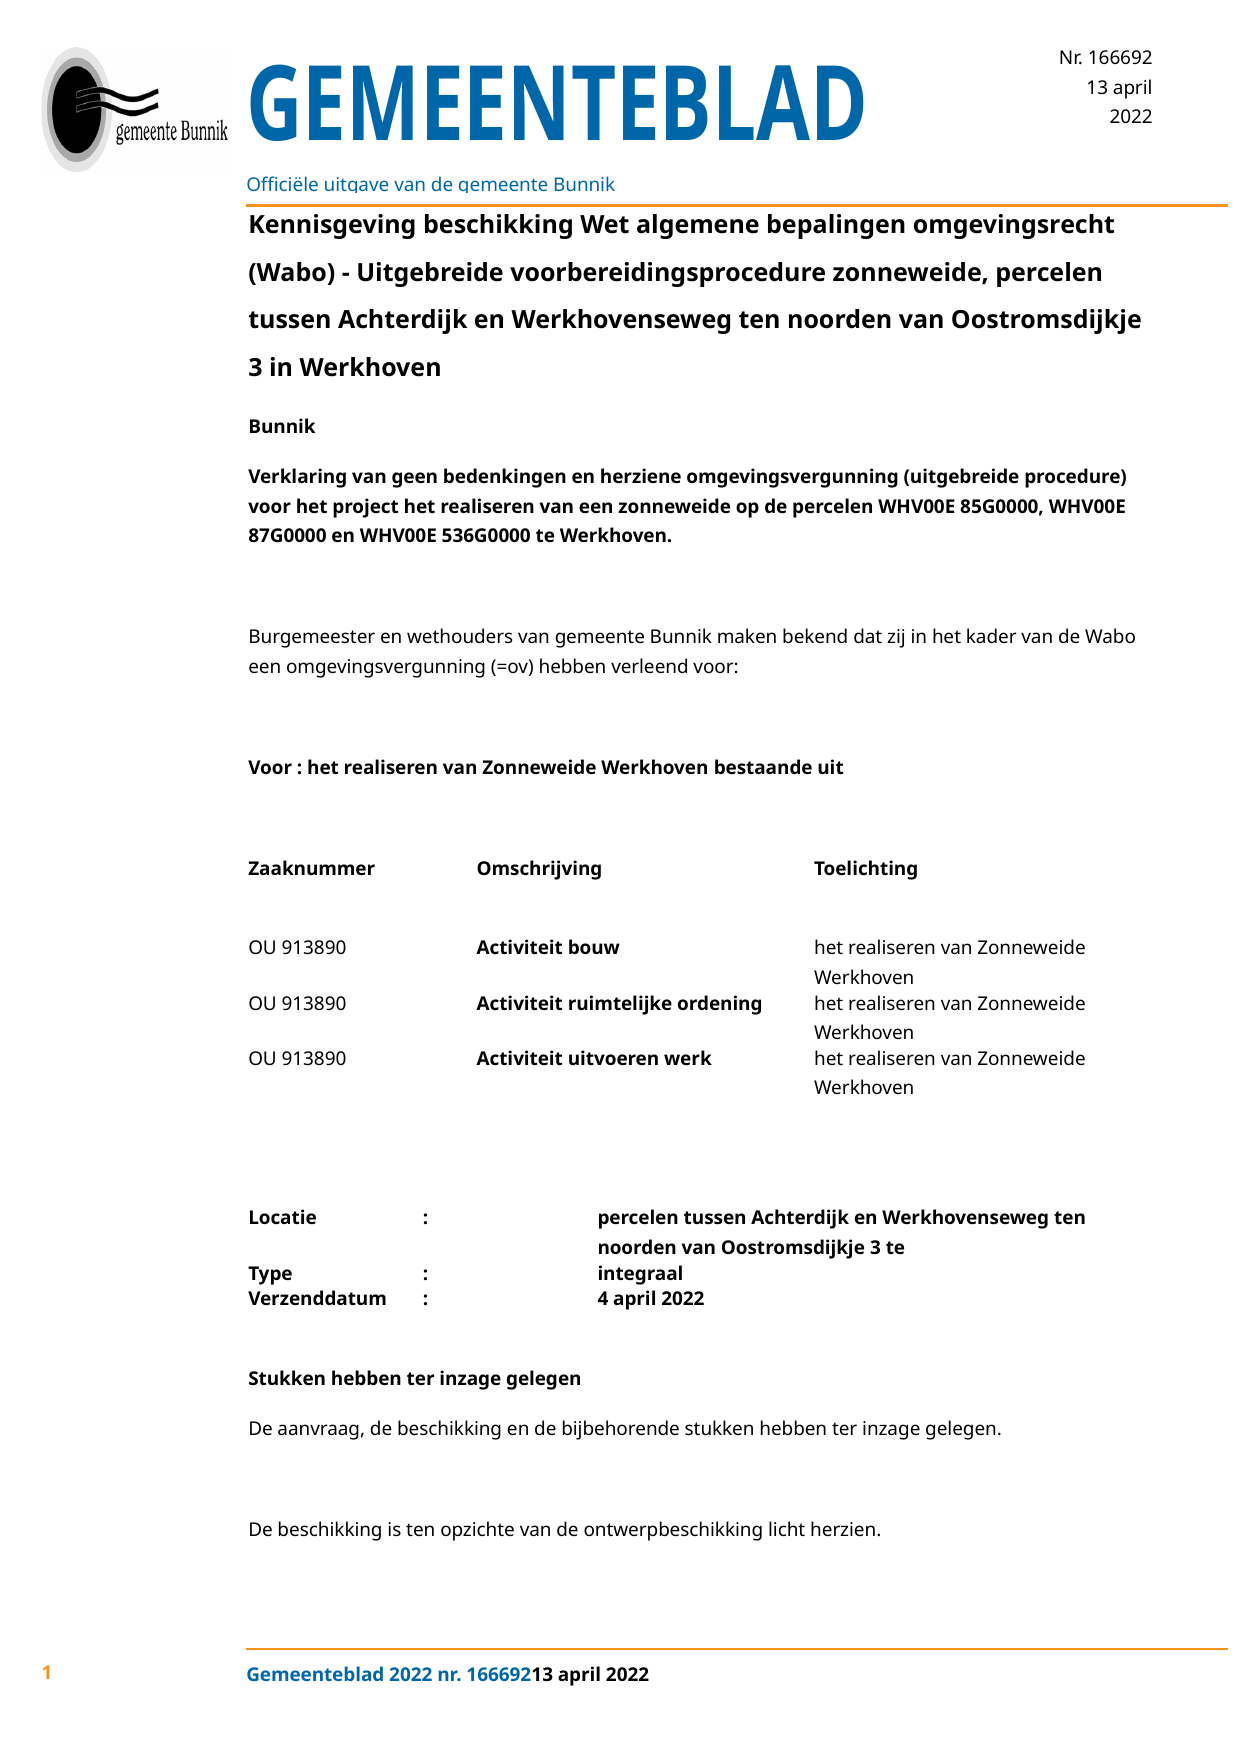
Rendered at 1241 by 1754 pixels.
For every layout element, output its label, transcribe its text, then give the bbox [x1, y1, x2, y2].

table_cell het realiseren van Zonneweide Werkhoven [814, 1045, 1152, 1100]
picture [41, 47, 231, 172]
table_cell Verzenddatum [248, 1286, 423, 1311]
text Bunnik [248, 413, 1152, 439]
table_cell : [423, 1286, 597, 1311]
table_cell : [423, 1260, 597, 1286]
table_header Omschrijving [476, 855, 814, 881]
table_cell integraal [597, 1260, 1152, 1286]
table_cell OU 913890 [248, 990, 476, 1045]
table_cell OU 913890 [248, 1045, 476, 1100]
text Voor : het realiseren van Zonneweide Werkhoven bestaande uit [248, 754, 1152, 780]
table_header : [423, 1205, 597, 1260]
table_cell Type [248, 1260, 423, 1286]
table_header Zaaknummer [248, 855, 476, 881]
table_header Locatie [248, 1205, 423, 1260]
text Burgemeester en wethouders van gemeente Bunnik maken bekend dat zij in het kader van de Wabo een omgevingsvergunning (=ov) hebben verleend voor: [248, 623, 1152, 679]
table_header Activiteit bouw [476, 934, 814, 990]
text De beschikking is ten opzichte van de ontwerpbeschikking licht herzien. [248, 1516, 1152, 1542]
table_cell 4 april 2022 [597, 1286, 1152, 1311]
text Verklaring van geen bedenkingen en herziene omgevingsvergunning (uitgebreide procedure) voor het project het realiseren van een zonneweide op de percelen WHV00E 85G0000, WHV00E 87G0000 en WHV00E 536G0000 te Werkhoven. [248, 463, 1152, 548]
table_cell Activiteit ruimtelijke ordening [476, 990, 814, 1045]
text De aanvraag, de beschikking en de bijbehorende stukken hebben ter inzage gelegen. [248, 1415, 1152, 1441]
table_header OU 913890 [248, 934, 476, 990]
table_header het realiseren van Zonneweide Werkhoven [814, 934, 1152, 990]
text Kennisgeving beschikking Wet algemene bepalingen omgevingsrecht (Wabo) - Uitgebreide voorbereidingsprocedure zonneweide, percelen tussen Achterdijk en Werkhovenseweg ten noorden van Oostromsdijkje 3 in Werkhoven [248, 207, 1152, 384]
table_cell Activiteit uitvoeren werk [476, 1045, 814, 1100]
table_cell het realiseren van Zonneweide Werkhoven [814, 990, 1152, 1045]
table_header Toelichting [814, 855, 1152, 881]
table_header percelen tussen Achterdijk en Werkhovenseweg ten noorden van Oostromsdijkje 3 te [597, 1205, 1152, 1260]
text Stukken hebben ter inzage gelegen [248, 1365, 1152, 1391]
